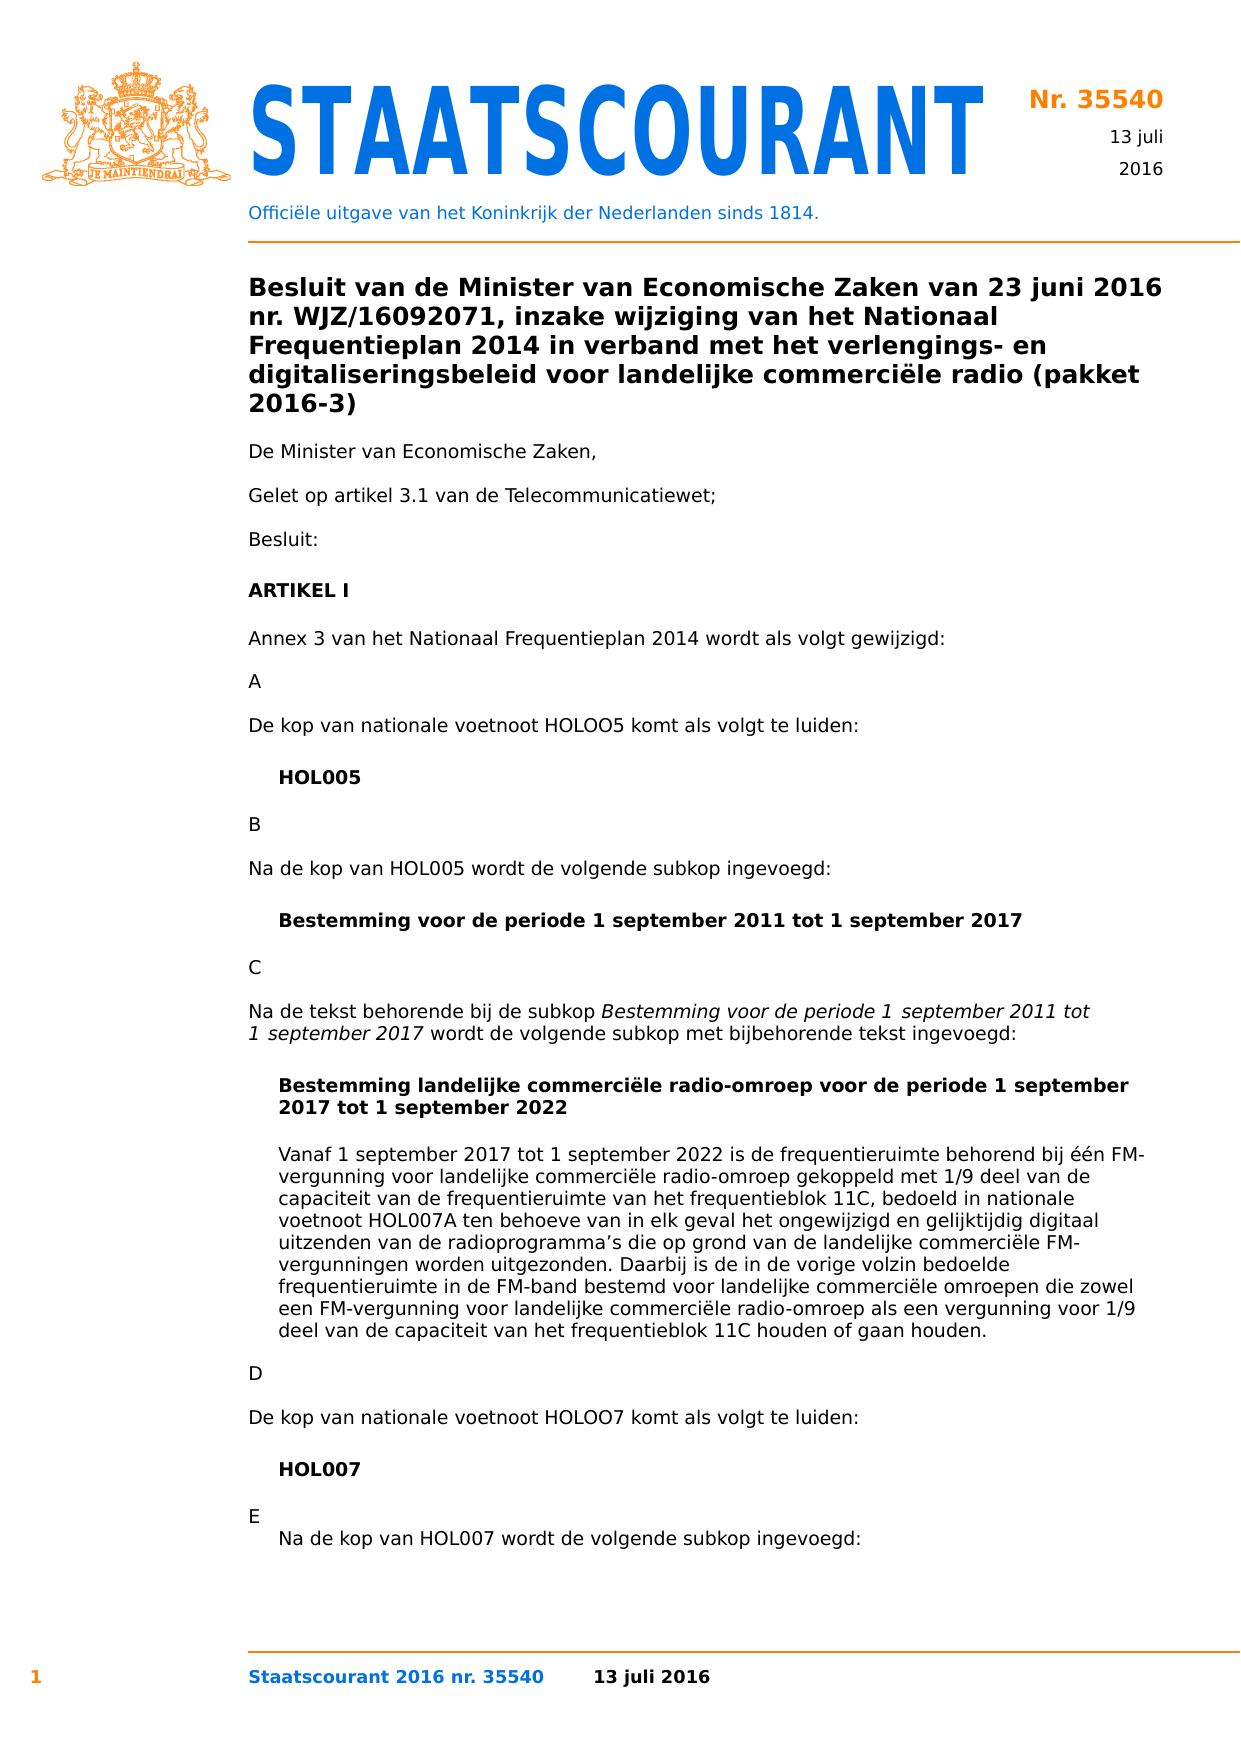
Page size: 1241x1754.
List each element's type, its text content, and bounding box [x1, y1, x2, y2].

subtitle ARTIKEL I [248, 580, 1163, 602]
text Na de kop van HOL005 wordt de volgende subkop ingevoegd: [248, 858, 1163, 880]
text Vanaf 1 september 2017 tot 1 september 2022 is de frequentieruimte behorend bij één FM-vergunning voor landelijke commerciële radio-omroep gekoppeld met 1/9 deel van de capaciteit van de frequentieruimte van het frequentieblok 11C, bedoeld in nationale voetnoot HOL007A ten behoeve van in elk geval het ongewijzigd en gelijktijdig digitaal uitzenden van de radioprogramma’s die op grond van de landelijke commerciële FM-vergunningen worden uitgezonden. Daarbij is de in de vorige volzin bedoelde frequentieruimte in de FM-band bestemd voor landelijke commerciële omroepen die zowel een FM-vergunning voor landelijke commerciële radio-omroep als een vergunning voor 1/9 deel van de capaciteit van het frequentieblok 11C houden of gaan houden. [278, 1144, 1163, 1341]
text E [248, 1506, 1163, 1528]
text De kop van nationale voetnoot HOLOO5 komt als volgt te luiden: [248, 715, 1163, 737]
text De kop van nationale voetnoot HOLOO7 komt als volgt te luiden: [248, 1407, 1163, 1429]
picture [41, 62, 231, 186]
subtitle Bestemming landelijke commerciële radio-omroep voor de periode 1 september 2017 tot 1 september 2022 [278, 1075, 1163, 1119]
subtitle Besluit van de Minister van Economische Zaken van 23 juni 2016 nr. WJZ/16092071, inzake wijziging van het Nationaal Frequentieplan 2014 in verband met het verlengings- en digitaliseringsbeleid voor landelijke commerciële radio (pakket 2016-3) [248, 273, 1163, 419]
text B [248, 814, 1163, 836]
table_cell 2016 [998, 153, 1240, 203]
subtitle HOL005 [278, 767, 1163, 789]
table_header STAATSCOURANT [248, 62, 998, 203]
subtitle HOL007 [278, 1459, 1163, 1481]
text Annex 3 van het Nationaal Frequentieplan 2014 wordt als volgt gewijzigd: [248, 627, 1163, 649]
table_cell 13 juli [998, 121, 1240, 153]
table_cell Officiële uitgave van het Koninkrijk der Nederlanden sinds 1814. [248, 203, 1240, 241]
text C [248, 957, 1163, 979]
subtitle Bestemming voor de periode 1 september 2011 tot 1 september 2017 [278, 910, 1163, 932]
text Na de tekst behorende bij de subkop Bestemming voor de periode 1 september 2011 tot 1 september 2017 wordt de volgende subkop met bijbehorende tekst ingevoegd: [248, 1001, 1163, 1045]
text D [248, 1363, 1163, 1385]
text A [248, 671, 1163, 693]
table_header Nr. 35540 [998, 62, 1240, 121]
text Gelet op artikel 3.1 van de Telecommunicatiewet; [248, 484, 1163, 507]
text Besluit: [248, 528, 1163, 550]
text Na de kop van HOL007 wordt de volgende subkop ingevoegd: [278, 1528, 1163, 1550]
text De Minister van Economische Zaken, [248, 441, 1163, 463]
table_header [25, 62, 248, 241]
